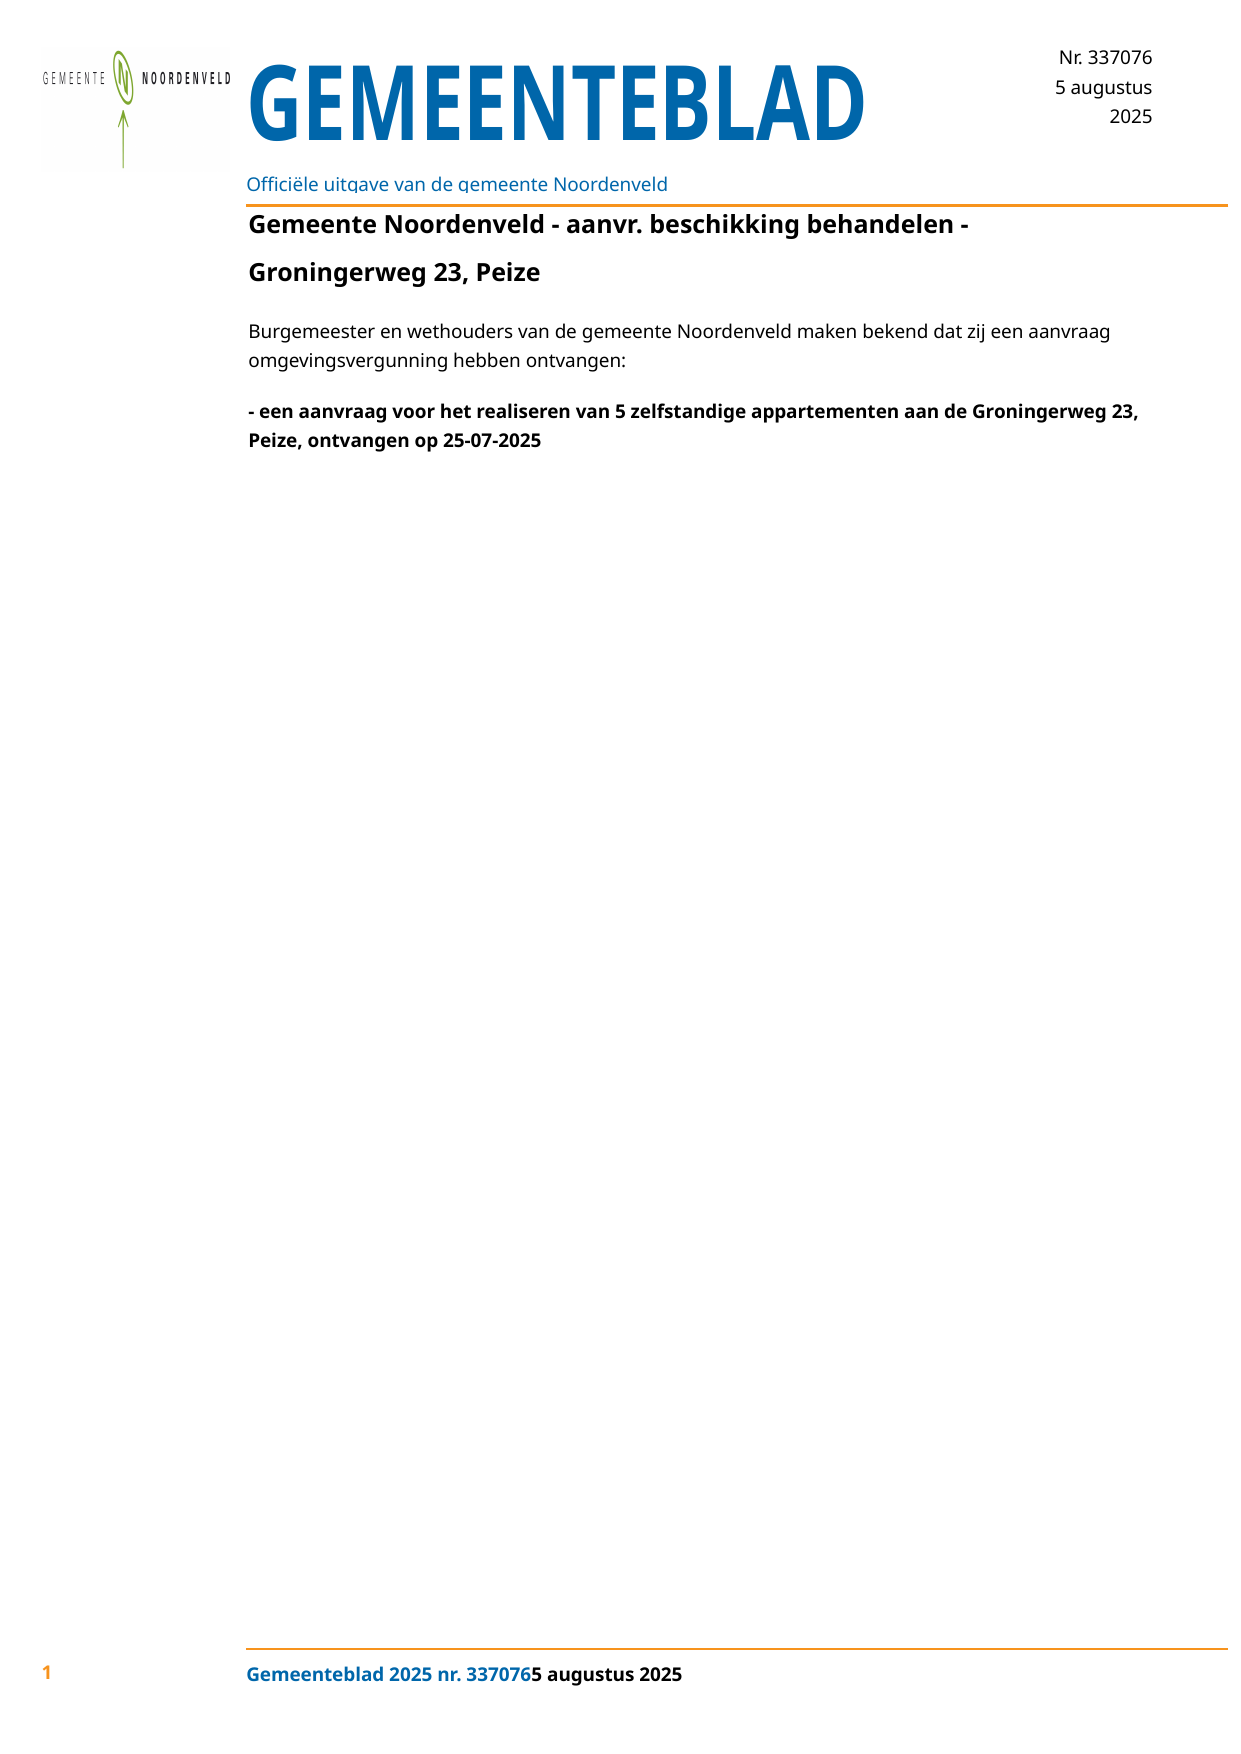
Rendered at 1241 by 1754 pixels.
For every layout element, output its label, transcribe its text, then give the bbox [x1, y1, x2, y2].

text Gemeente Noordenveld - aanvr. beschikking behandelen - Groningerweg 23, Peize [248, 207, 1152, 288]
picture [41, 47, 231, 172]
text Burgemeester en wethouders van de gemeente Noordenveld maken bekend dat zij een aanvraag omgevingsvergunning hebben ontvangen: [248, 318, 1152, 373]
text - een aanvraag voor het realiseren van 5 zelfstandige appartementen aan de Groningerweg 23, Peize, ontvangen op 25-07-2025 [248, 398, 1152, 453]
